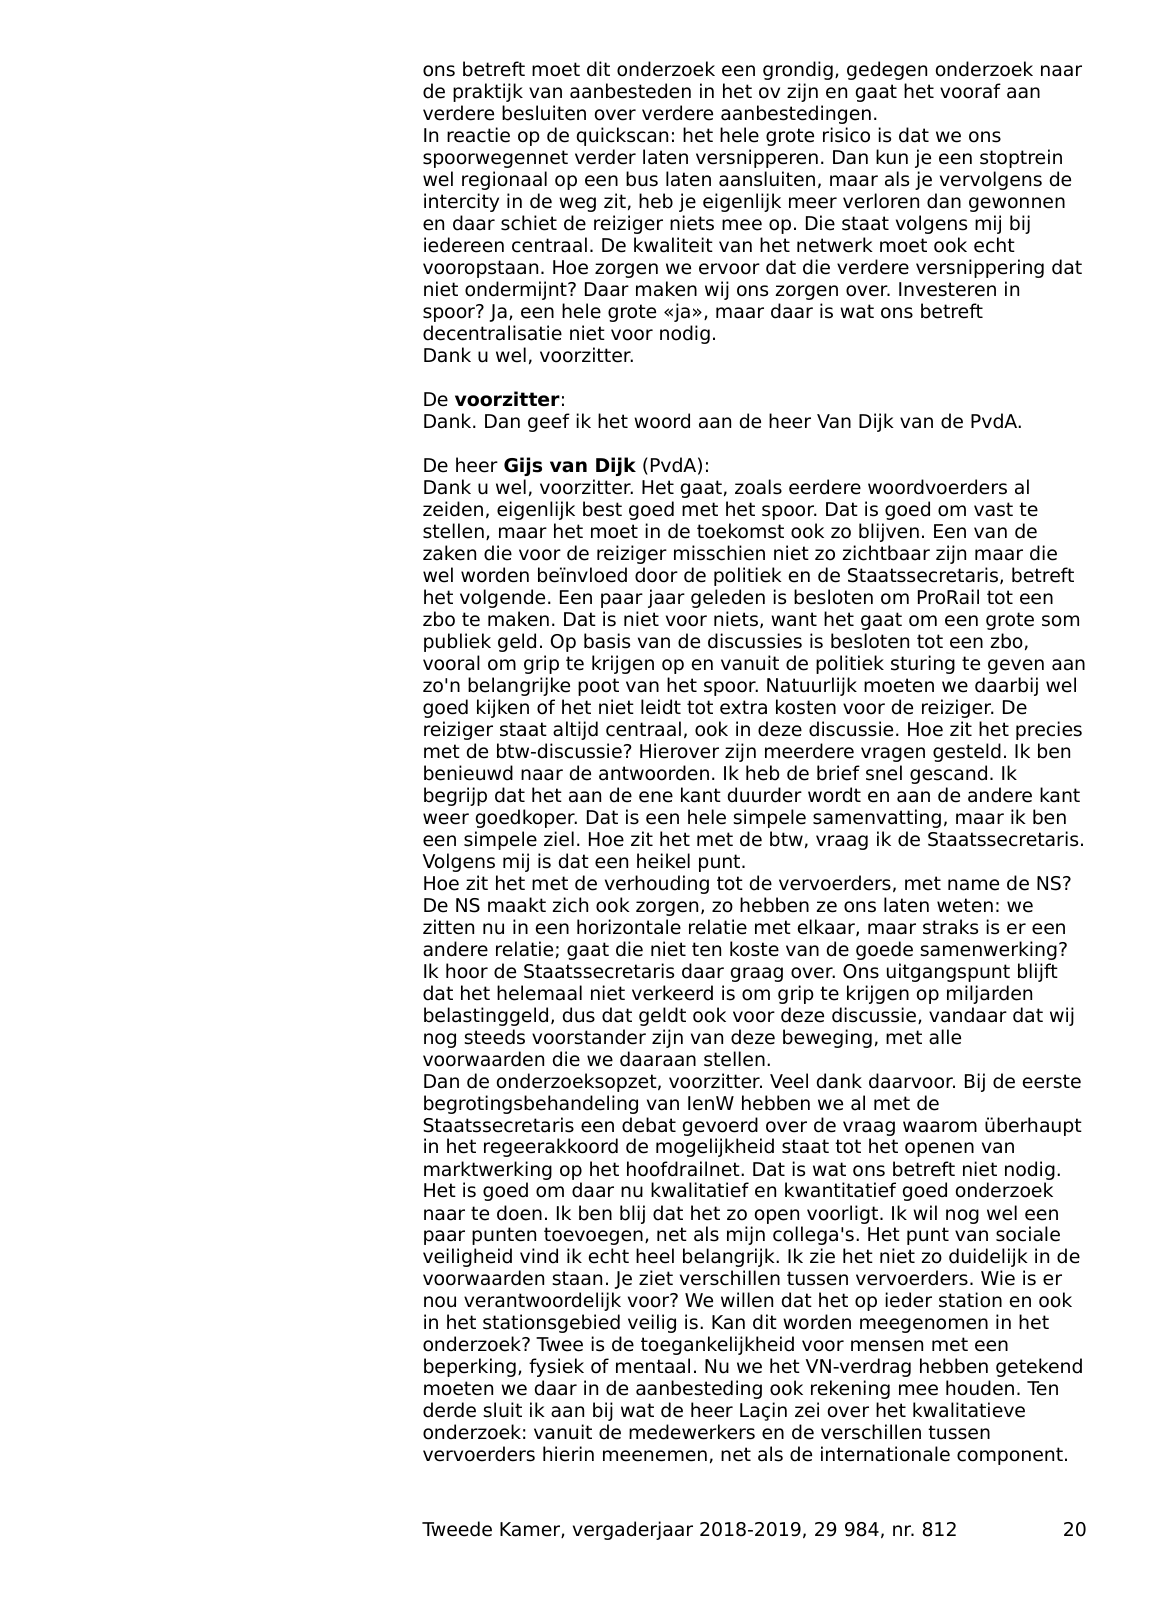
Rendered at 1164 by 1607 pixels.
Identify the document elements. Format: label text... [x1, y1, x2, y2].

text Dank u wel, voorzitter. Het gaat, zoals eerdere woordvoerders al zeiden, eigenlijk best goed met het spoor. Dat is goed om vast te stellen, maar het moet in de toekomst ook zo blijven. Een van de zaken die voor de reiziger misschien niet zo zichtbaar zijn maar die wel worden beïnvloed door de politiek en de Staatssecretaris, betreft het volgende. Een paar jaar geleden is besloten om ProRail tot een zbo te maken. Dat is niet voor niets, want het gaat om een grote som publiek geld. Op basis van de discussies is besloten tot een zbo, vooral om grip te krijgen op en vanuit de politiek sturing te geven aan zo'n belangrijke poot van het spoor. Natuurlijk moeten we daarbij wel goed kijken of het niet leidt tot extra kosten voor de reiziger. De reiziger staat altijd centraal, ook in deze discussie. Hoe zit het precies met de btw-discussie? Hierover zijn meerdere vragen gesteld. Ik ben benieuwd naar de antwoorden. Ik heb de brief snel gescand. Ik begrijp dat het aan de ene kant duurder wordt en aan de andere kant weer goedkoper. Dat is een hele simpele samenvatting, maar ik ben een simpele ziel. Hoe zit het met de btw, vraag ik de Staatssecretaris. Volgens mij is dat een heikel punt. [422, 477, 1087, 873]
text Dan de onderzoeksopzet, voorzitter. Veel dank daarvoor. Bij de eerste begrotingsbehandeling van IenW hebben we al met de Staatssecretaris een debat gevoerd over de vraag waarom überhaupt in het regeerakkoord de mogelijkheid staat tot het openen van marktwerking op het hoofdrailnet. Dat is wat ons betreft niet nodig. Het is goed om daar nu kwalitatief en kwantitatief goed onderzoek naar te doen. Ik ben blij dat het zo open voorligt. Ik wil nog wel een paar punten toevoegen, net als mijn collega's. Het punt van sociale veiligheid vind ik echt heel belangrijk. Ik zie het niet zo duidelijk in de voorwaarden staan. Je ziet verschillen tussen vervoerders. Wie is er nou verantwoordelijk voor? We willen dat het op ieder station en ook in het stationsgebied veilig is. Kan dit worden meegenomen in het onderzoek? Twee is de toegankelijkheid voor mensen met een beperking, fysiek of mentaal. Nu we het VN-verdrag hebben getekend moeten we daar in de aanbesteding ook rekening mee houden. Ten derde sluit ik aan bij wat de heer Laçin zei over het kwalitatieve onderzoek: vanuit de medewerkers en de verschillen tussen vervoerders hierin meenemen, net als de internationale component. [422, 1071, 1087, 1466]
text In reactie op de quickscan: het hele grote risico is dat we ons spoorwegennet verder laten versnipperen. Dan kun je een stoptrein wel regionaal op een bus laten aansluiten, maar als je vervolgens de intercity in de weg zit, heb je eigenlijk meer verloren dan gewonnen en daar schiet de reiziger niets mee op. Die staat volgens mij bij iedereen centraal. De kwaliteit van het netwerk moet ook echt vooropstaan. Hoe zorgen we ervoor dat die verdere versnippering dat niet ondermijnt? Daar maken wij ons zorgen over. Investeren in spoor? Ja, een hele grote «ja», maar daar is wat ons betreft decentralisatie niet voor nodig. [422, 125, 1087, 345]
text Hoe zit het met de verhouding tot de vervoerders, met name de NS? De NS maakt zich ook zorgen, zo hebben ze ons laten weten: we zitten nu in een horizontale relatie met elkaar, maar straks is er een andere relatie; gaat die niet ten koste van de goede samenwerking? Ik hoor de Staatssecretaris daar graag over. Ons uitgangspunt blijft dat het helemaal niet verkeerd is om grip te krijgen op miljarden belastinggeld, dus dat geldt ook voor deze discussie, vandaar dat wij nog steeds voorstander zijn van deze beweging, met alle voorwaarden die we daaraan stellen. [422, 873, 1087, 1071]
text Dank u wel, voorzitter. [422, 345, 1087, 367]
text ons betreft moet dit onderzoek een grondig, gedegen onderzoek naar de praktijk van aanbesteden in het ov zijn en gaat het vooraf aan verdere besluiten over verdere aanbestedingen. [422, 59, 1087, 125]
text Dank. Dan geef ik het woord aan de heer Van Dijk van de PvdA. [422, 411, 1087, 433]
text De voorzitter: [422, 389, 1087, 411]
text De heer Gijs van Dijk (PvdA): [422, 455, 1087, 477]
